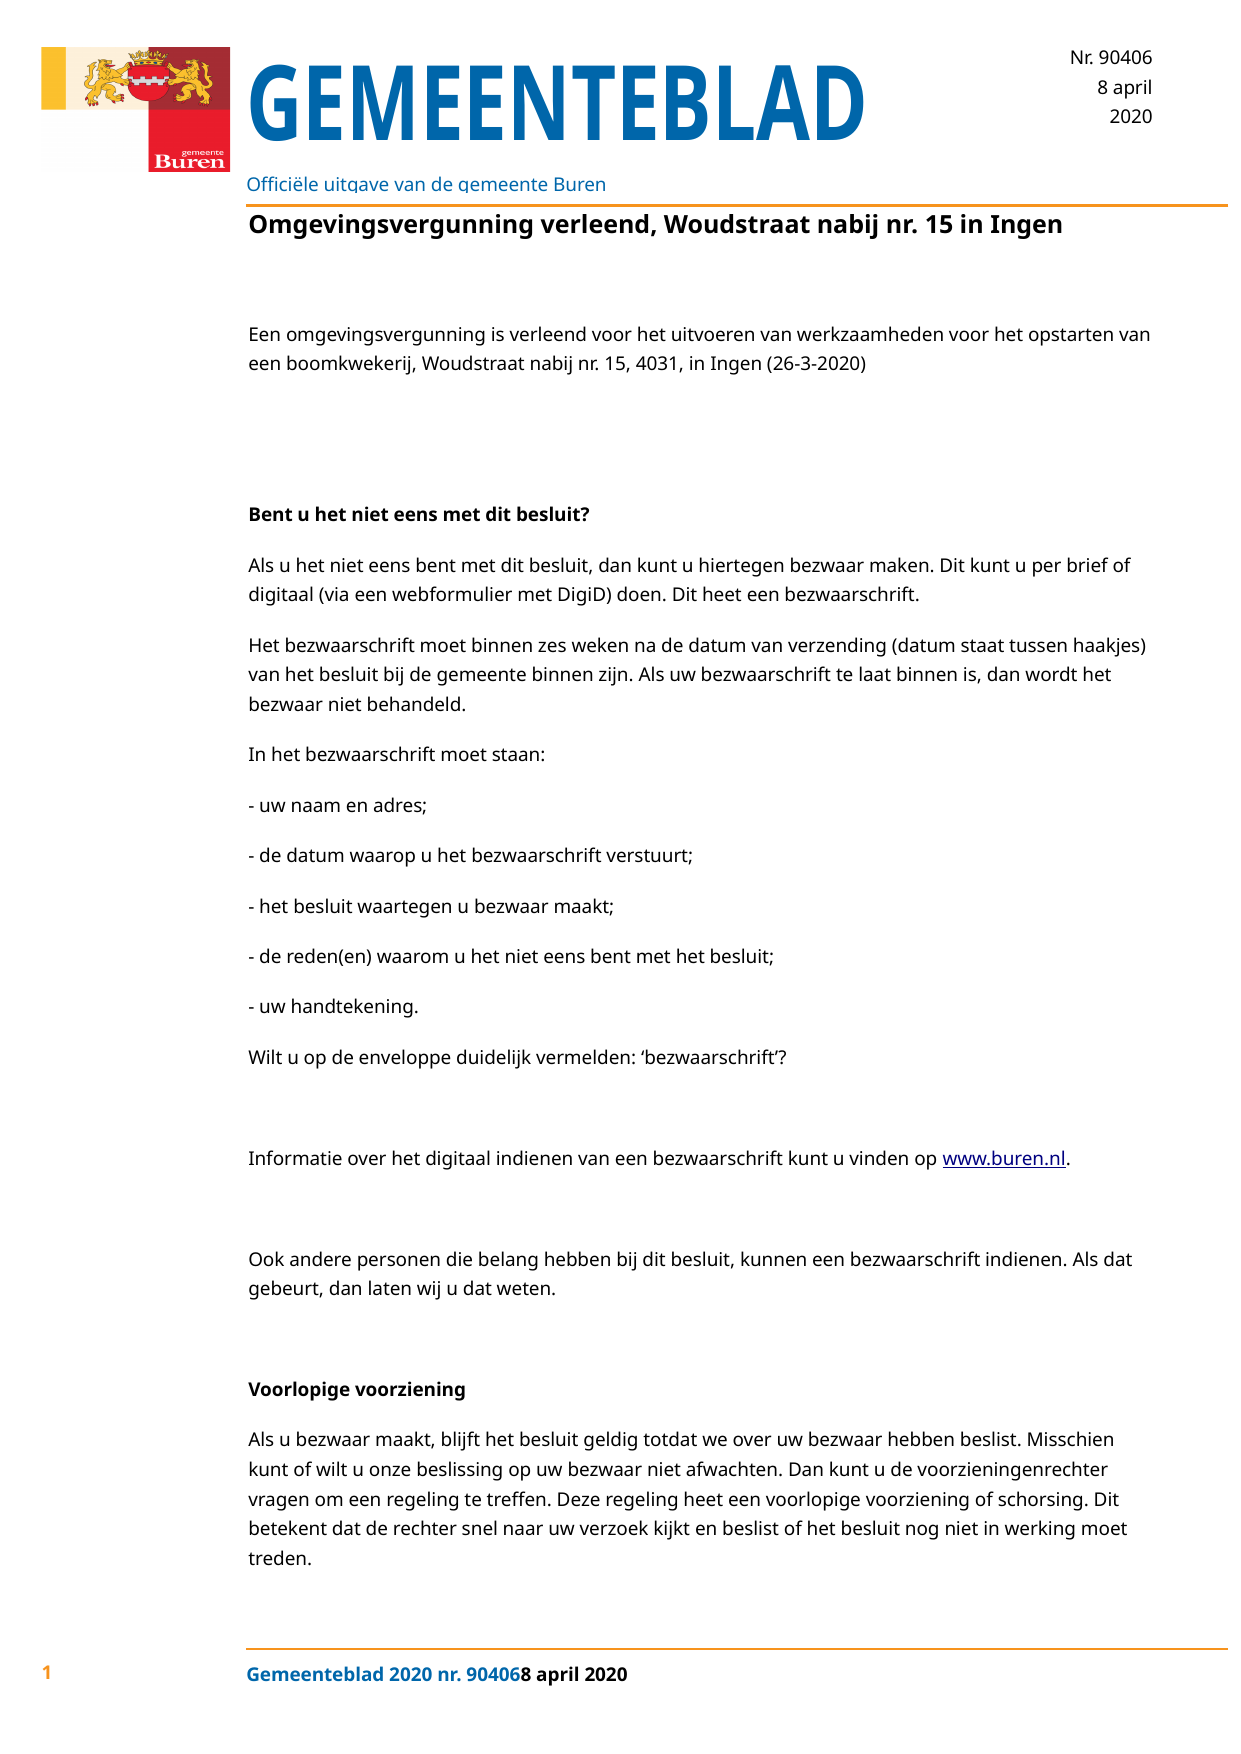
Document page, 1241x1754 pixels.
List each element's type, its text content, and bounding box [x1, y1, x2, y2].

text - de reden(en) waarom u het niet eens bent met het besluit; [248, 943, 1152, 969]
text - uw naam en adres; [248, 792, 1152, 818]
text Het bezwaarschrift moet binnen zes weken na de datum van verzending (datum staat tussen haakjes) van het besluit bij de gemeente binnen zijn. Als uw bezwaarschrift te laat binnen is, dan wordt het bezwaar niet behandeld. [248, 632, 1152, 717]
text - de datum waarop u het bezwaarschrift verstuurt; [248, 842, 1152, 868]
text Informatie over het digitaal indienen van een bezwaarschrift kunt u vinden op www.buren.nl. [248, 1145, 1152, 1171]
text Als u bezwaar maakt, blijft het besluit geldig totdat we over uw bezwaar hebben beslist. Misschien kunt of wilt u onze beslissing op uw bezwaar niet afwachten. Dan kunt u de voorzieningenrechter vragen om een regeling te treffen. Deze regeling heet een voorlopige voorziening of schorsing. Dit betekent dat de rechter snel naar uw verzoek kijkt en beslist of het besluit nog niet in werking moet treden. [248, 1427, 1152, 1571]
text Een omgevingsvergunning is verleend voor het uitvoeren van werkzaamheden voor het opstarten van een boomkwekerij, Woudstraat nabij nr. 15, 4031, in Ingen (26-3-2020) [248, 321, 1152, 376]
text Voorlopige voorziening [248, 1376, 1152, 1402]
picture [41, 47, 231, 172]
text Omgevingsvergunning verleend, Woudstraat nabij nr. 15 in Ingen [248, 207, 1152, 241]
text - uw handtekening. [248, 994, 1152, 1019]
text - het besluit waartegen u bezwaar maakt; [248, 893, 1152, 918]
text Ook andere personen die belang hebben bij dit besluit, kunnen een bezwaarschrift indienen. Als dat gebeurt, dan laten wij u dat weten. [248, 1246, 1152, 1301]
text In het bezwaarschrift moet staan: [248, 742, 1152, 767]
text Wilt u op de enveloppe duidelijk vermelden: ‘bezwaarschrift’? [248, 1044, 1152, 1070]
text Als u het niet eens bent met dit besluit, dan kunt u hiertegen bezwaar maken. Dit kunt u per brief of digitaal (via een webformulier met DigiD) doen. Dit heet een bezwaarschrift. [248, 552, 1152, 607]
text Bent u het niet eens met dit besluit? [248, 502, 1152, 527]
